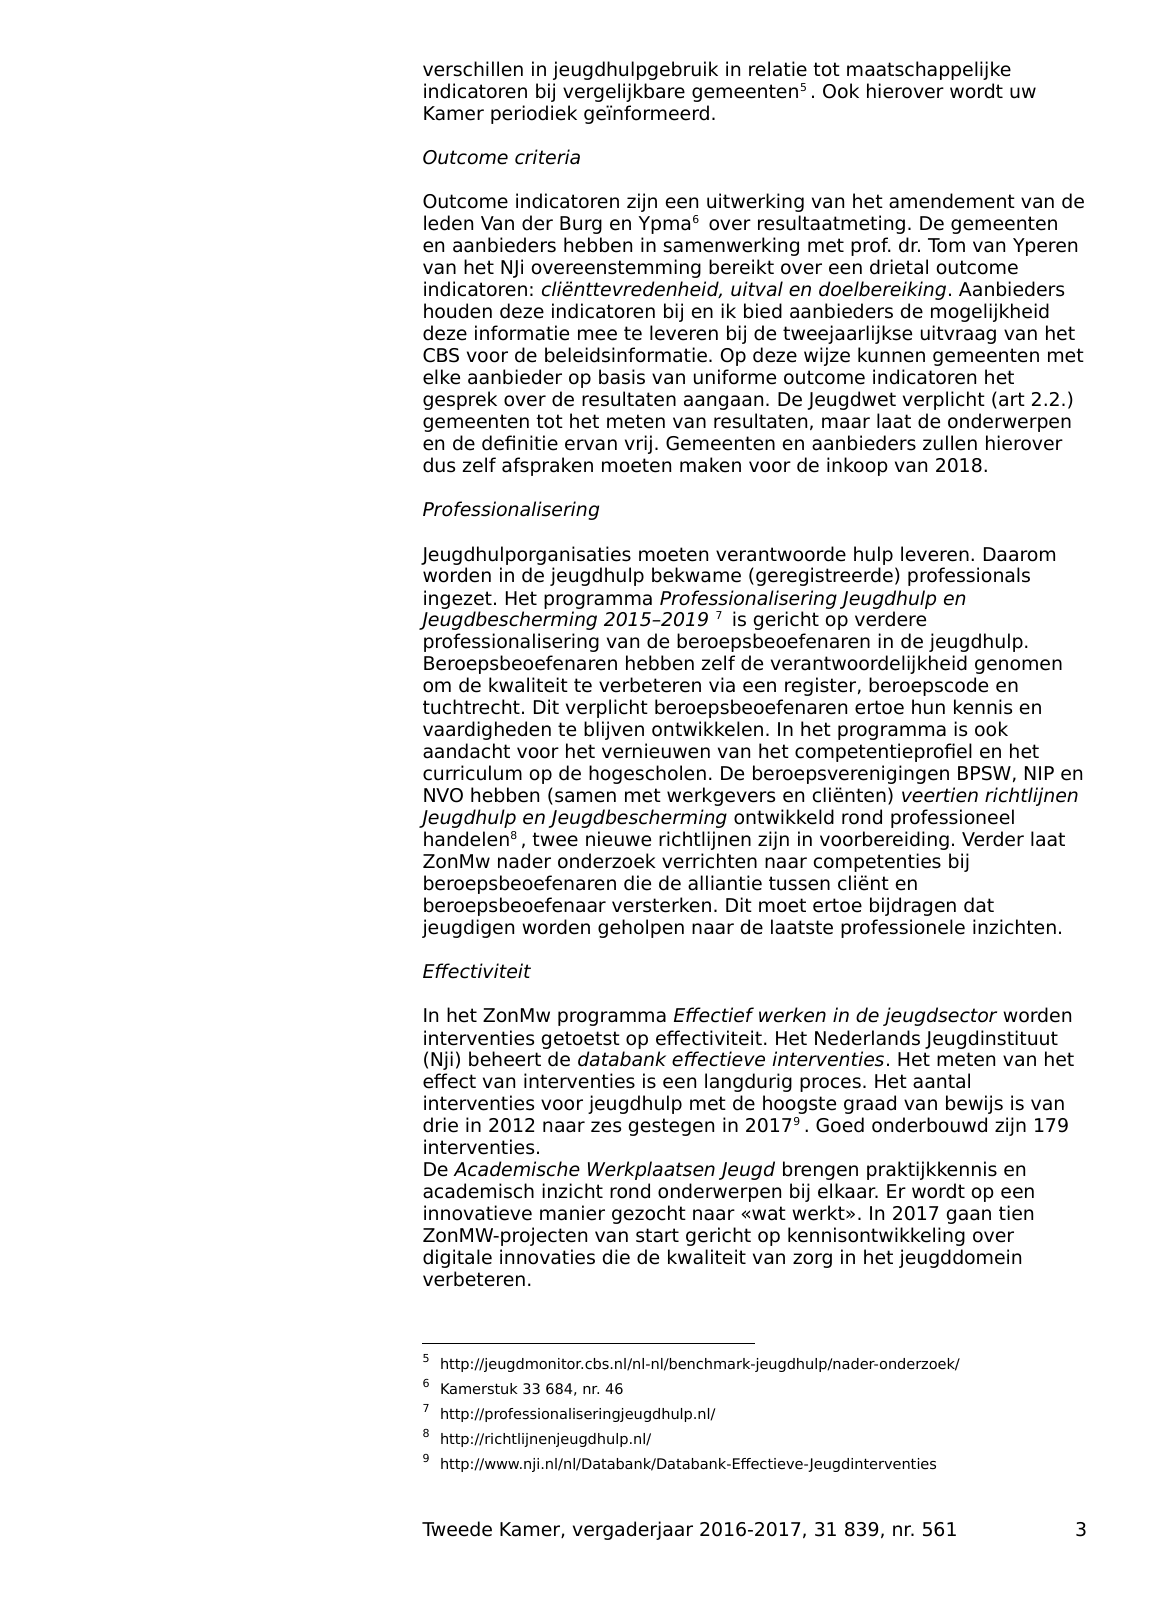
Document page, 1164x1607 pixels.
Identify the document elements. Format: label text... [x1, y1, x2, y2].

text http://jeugdmonitor.cbs.nl/nl-nl/benchmark-jeugdhulp/nader-onderzoek/ [422, 1352, 1087, 1374]
text verschillen in jeugdhulpgebruik in relatie tot maatschappelijke indicatoren bij vergelijkbare gemeenten. Ook hierover wordt uw Kamer periodiek geïnformeerd. [422, 59, 1087, 125]
text http://professionaliseringjeugdhulp.nl/ [422, 1402, 1087, 1424]
text http://www.nji.nl/nl/Databank/Databank-Effectieve-Jeugdinterventies [422, 1452, 1087, 1474]
text http://richtlijnenjeugdhulp.nl/ [422, 1427, 1087, 1449]
subtitle Professionalisering [422, 499, 1087, 521]
text Outcome indicatoren zijn een uitwerking van het amendement van de leden Van der Burg en Ypma over resultaatmeting. De gemeenten en aanbieders hebben in samenwerking met prof. dr. Tom van Yperen van het NJi overeenstemming bereikt over een drietal outcome indicatoren: cliënttevredenheid, uitval en doelbereiking. Aanbieders houden deze indicatoren bij en ik bied aanbieders de mogelijkheid deze informatie mee te leveren bij de tweejaarlijkse uitvraag van het CBS voor de beleidsinformatie. Op deze wijze kunnen gemeenten met elke aanbieder op basis van uniforme outcome indicatoren het gesprek over de resultaten aangaan. De Jeugdwet verplicht (art 2.2.) gemeenten tot het meten van resultaten, maar laat de onderwerpen en de definitie ervan vrij. Gemeenten en aanbieders zullen hierover dus zelf afspraken moeten maken voor de inkoop van 2018. [422, 191, 1087, 477]
subtitle Outcome criteria [422, 147, 1087, 169]
text Jeugdhulporganisaties moeten verantwoorde hulp leveren. Daarom worden in de jeugdhulp bekwame (geregistreerde) professionals ingezet. Het programma Professionalisering Jeugdhulp en Jeugdbescherming 2015–2019 is gericht op verdere professionalisering van de beroepsbeoefenaren in de jeugdhulp. Beroepsbeoefenaren hebben zelf de verantwoordelijkheid genomen om de kwaliteit te verbeteren via een register, beroepscode en tuchtrecht. Dit verplicht beroepsbeoefenaren ertoe hun kennis en vaardigheden te blijven ontwikkelen. In het programma is ook aandacht voor het vernieuwen van het competentieprofiel en het curriculum op de hogescholen. De beroepsverenigingen BPSW, NIP en NVO hebben (samen met werkgevers en cliënten) veertien richtlijnen Jeugdhulp en Jeugdbescherming ontwikkeld rond professioneel handelen, twee nieuwe richtlijnen zijn in voorbereiding. Verder laat ZonMw nader onderzoek verrichten naar competenties bij beroepsbeoefenaren die de alliantie tussen cliënt en beroepsbeoefenaar versterken. Dit moet ertoe bijdragen dat jeugdigen worden geholpen naar de laatste professionele inzichten. [422, 543, 1087, 939]
text In het ZonMw programma Effectief werken in de jeugdsector worden interventies getoetst op effectiviteit. Het Nederlands Jeugdinstituut (Nji) beheert de databank effectieve interventies. Het meten van het effect van interventies is een langdurig proces. Het aantal interventies voor jeugdhulp met de hoogste graad van bewijs is van drie in 2012 naar zes gestegen in 2017. Goed onderbouwd zijn 179 interventies. [422, 1005, 1087, 1159]
text De Academische Werkplaatsen Jeugd brengen praktijkkennis en academisch inzicht rond onderwerpen bij elkaar. Er wordt op een innovatieve manier gezocht naar «wat werkt». In 2017 gaan tien ZonMW-projecten van start gericht op kennisontwikkeling over digitale innovaties die de kwaliteit van zorg in het jeugddomein verbeteren. [422, 1159, 1087, 1291]
text Kamerstuk 33 684, nr. 46 [422, 1377, 1087, 1399]
subtitle Effectiviteit [422, 961, 1087, 983]
